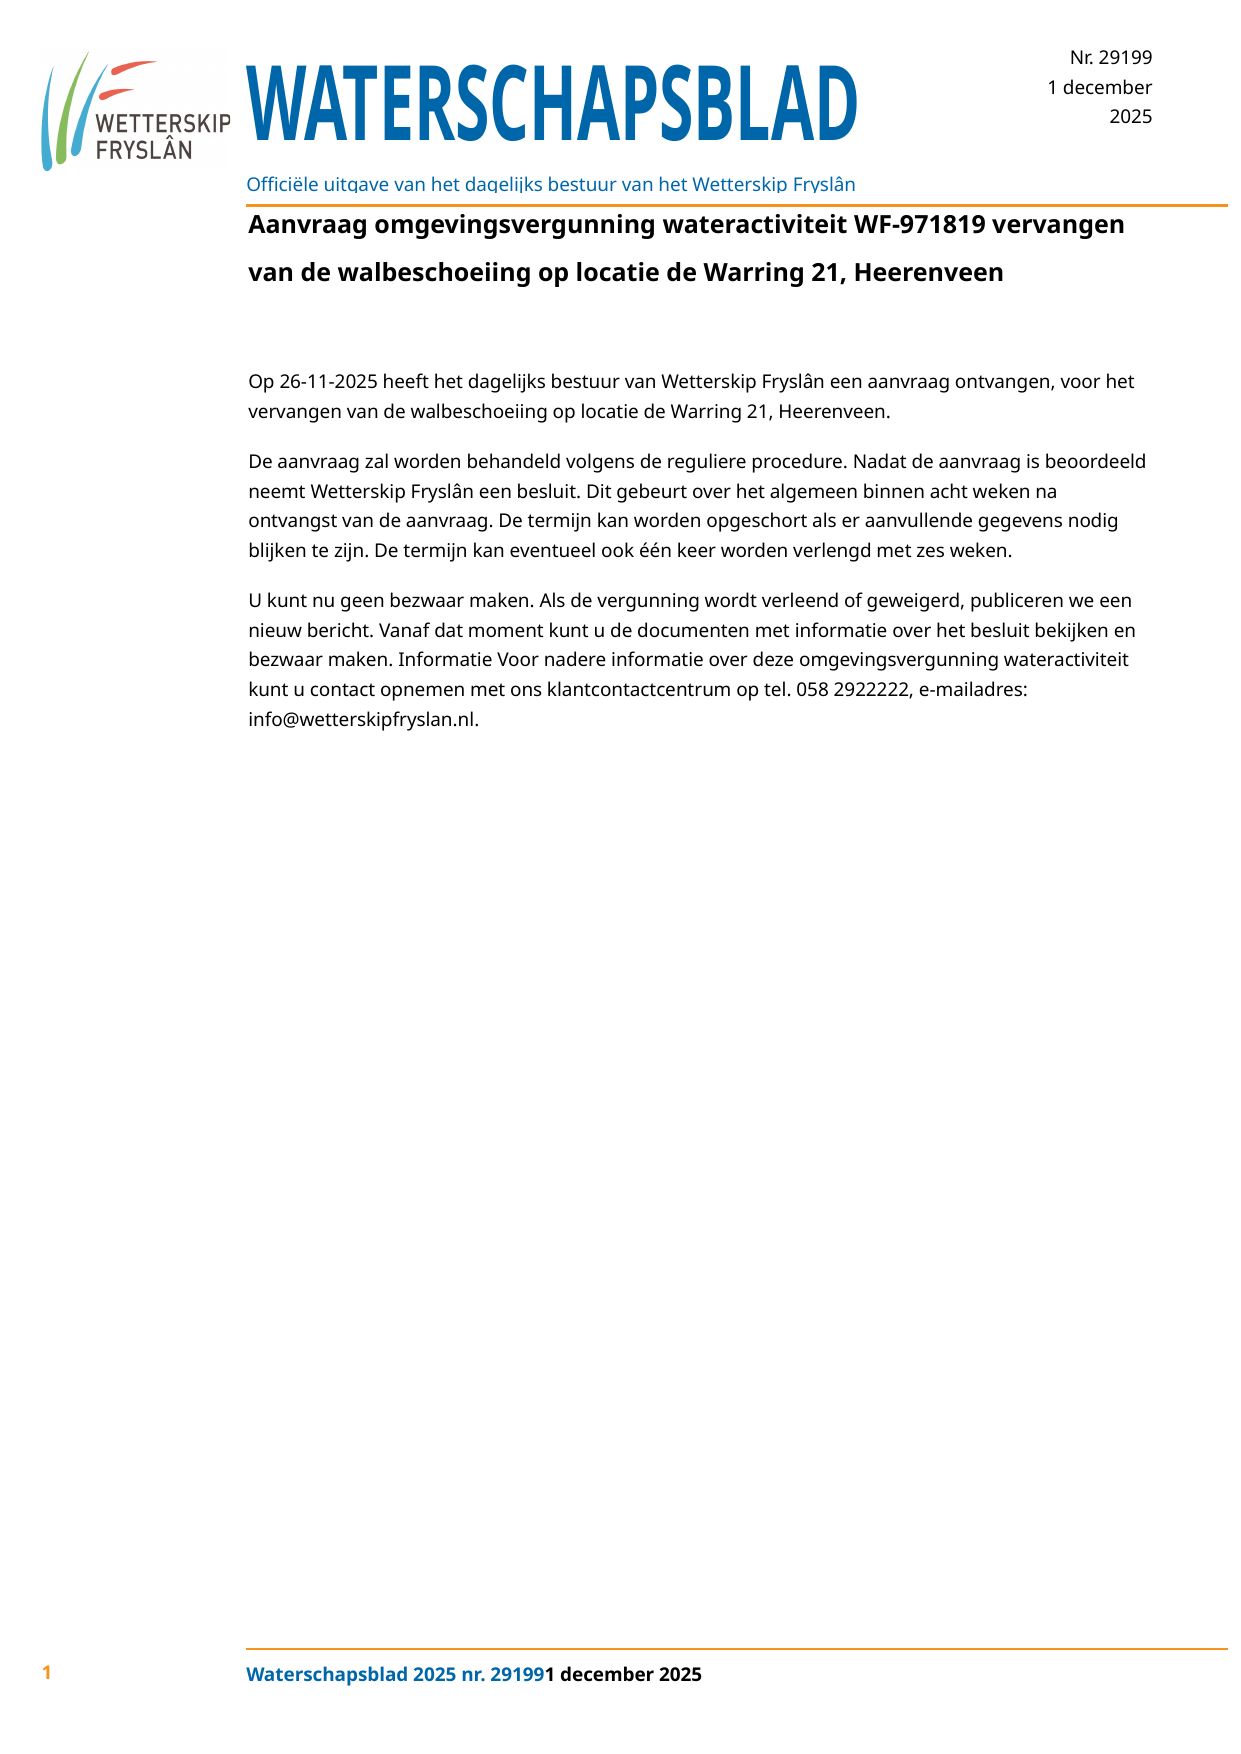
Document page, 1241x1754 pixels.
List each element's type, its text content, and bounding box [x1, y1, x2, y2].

text Aanvraag omgevingsvergunning wateractiviteit WF-971819 vervangen van de walbeschoeiing op locatie de Warring 21, Heerenveen [248, 207, 1152, 288]
text U kunt nu geen bezwaar maken. Als de vergunning wordt verleend of geweigerd, publiceren we een nieuw bericht. Vanaf dat moment kunt u de documenten met informatie over het besluit bekijken en bezwaar maken. Informatie Voor nadere informatie over deze omgevingsvergunning wateractiviteit kunt u contact opnemen met ons klantcontactcentrum op tel. 058 2922222, e-mailadres: info@wetterskipfryslan.nl. [248, 587, 1152, 732]
text De aanvraag zal worden behandeld volgens de reguliere procedure. Nadat de aanvraag is beoordeeld neemt Wetterskip Fryslân een besluit. Dit gebeurt over het algemeen binnen acht weken na ontvangst van de aanvraag. De termijn kan worden opgeschort als er aanvullende gegevens nodig blijken te zijn. De termijn kan eventueel ook één keer worden verlengd met zes weken. [248, 448, 1152, 563]
picture [41, 47, 231, 172]
text Op 26-11-2025 heeft het dagelijks bestuur van Wetterskip Fryslân een aanvraag ontvangen, voor het vervangen van de walbeschoeiing op locatie de Warring 21, Heerenveen. [248, 368, 1152, 424]
